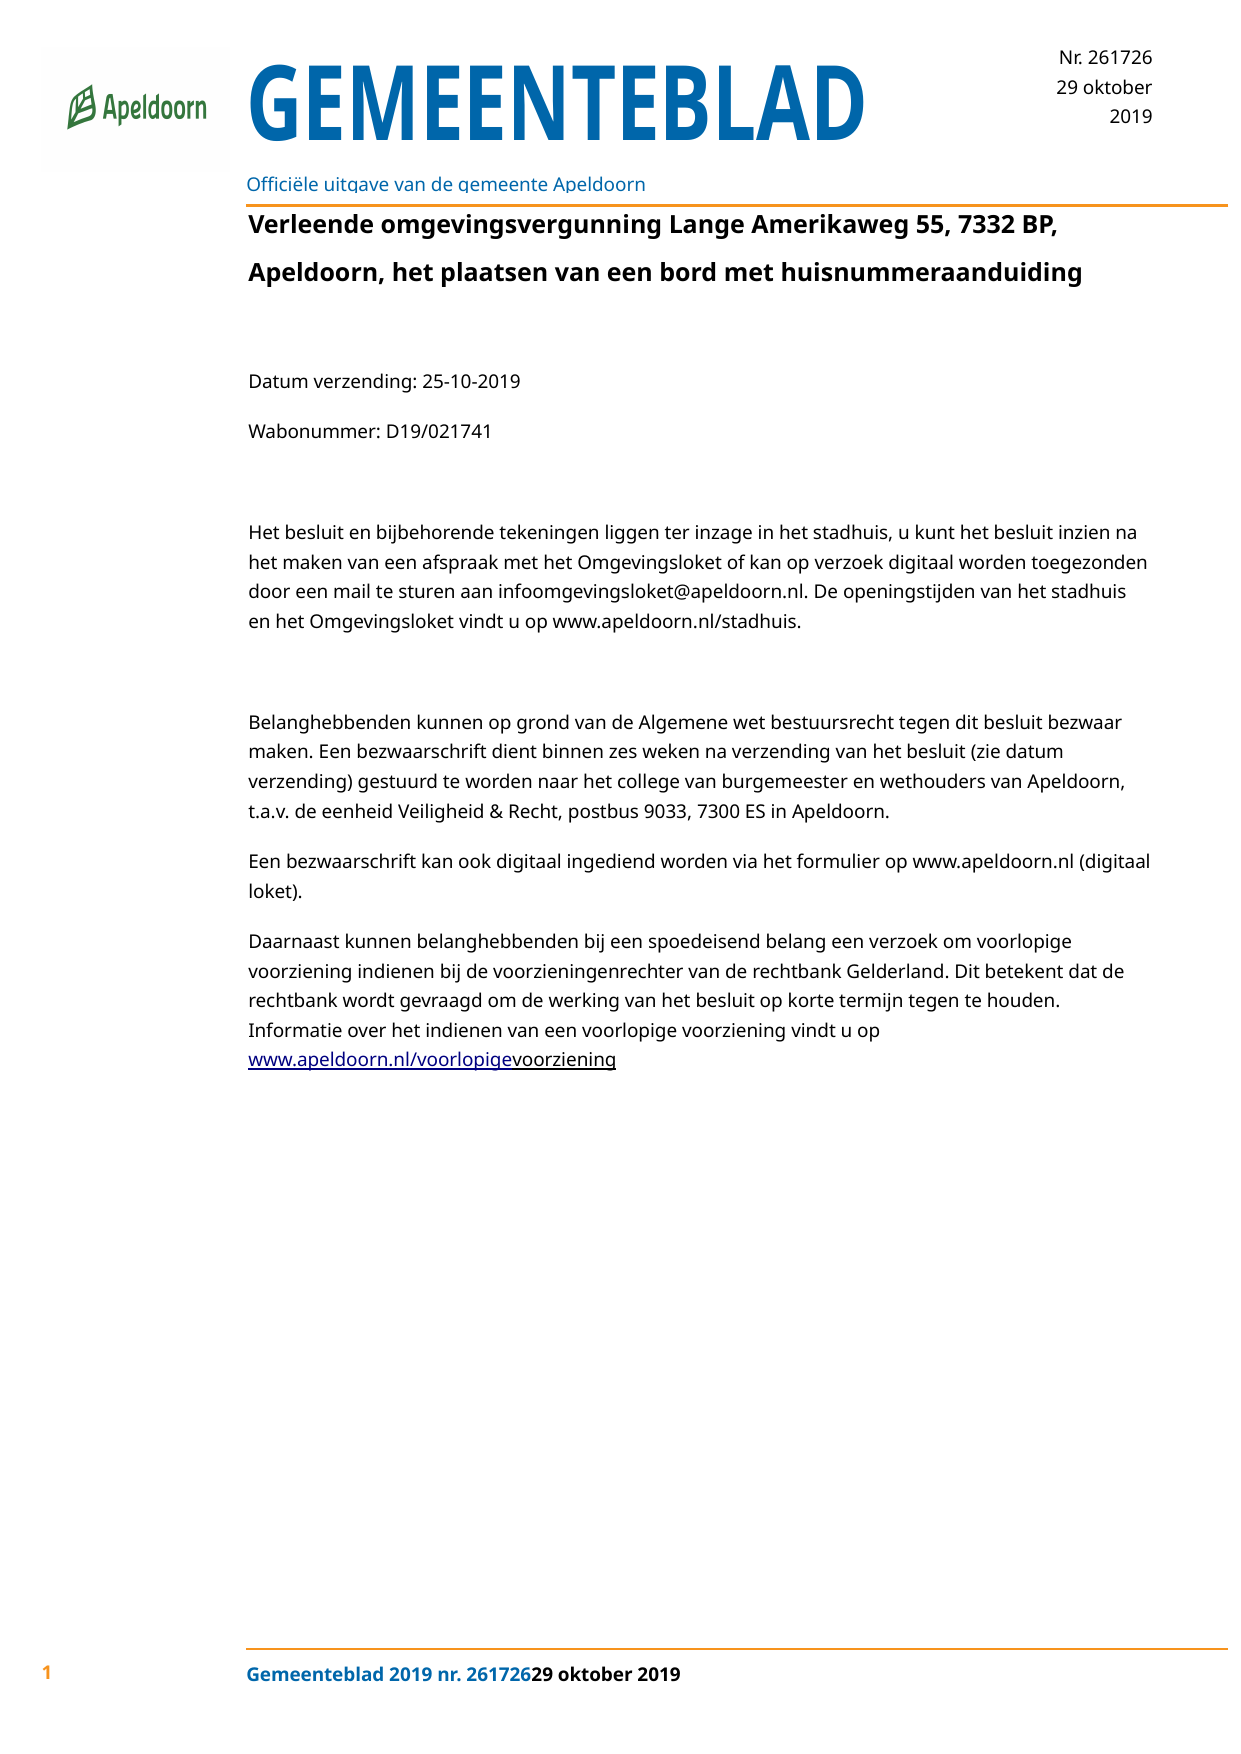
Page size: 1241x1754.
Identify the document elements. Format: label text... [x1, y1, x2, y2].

text Een bezwaarschrift kan ook digitaal ingediend worden via het formulier op www.apeldoorn.nl (digitaal loket). [248, 848, 1152, 904]
picture [41, 47, 231, 172]
text Verleende omgevingsvergunning Lange Amerikaweg 55, 7332 BP, Apeldoorn, het plaatsen van een bord met huisnummeraanduiding [248, 207, 1152, 288]
text Datum verzending: 25-10-2019 [248, 368, 1152, 394]
text Wabonummer: D19/021741 [248, 419, 1152, 444]
text Het besluit en bijbehorende tekeningen liggen ter inzage in het stadhuis, u kunt het besluit inzien na het maken van een afspraak met het Omgevingsloket of kan op verzoek digitaal worden toegezonden door een mail te sturen aan infoomgevingsloket@apeldoorn.nl. De openingstijden van het stadhuis en het Omgevingsloket vindt u op www.apeldoorn.nl/stadhuis. [248, 519, 1152, 634]
text Belanghebbenden kunnen op grond van de Algemene wet bestuursrecht tegen dit besluit bezwaar maken. Een bezwaarschrift dient binnen zes weken na verzending van het besluit (zie datum verzending) gestuurd te worden naar het college van burgemeester en wethouders van Apeldoorn, t.a.v. de eenheid Veiligheid & Recht, postbus 9033, 7300 ES in Apeldoorn. [248, 709, 1152, 824]
text Daarnaast kunnen belanghebbenden bij een spoedeisend belang een verzoek om voorlopige voorziening indienen bij de voorzieningenrechter van de rechtbank Gelderland. Dit betekent dat de rechtbank wordt gevraagd om de werking van het besluit op korte termijn tegen te houden. Informatie over het indienen van een voorlopige voorziening vindt u op www.apeldoorn.nl/voorlopigevoorziening [248, 928, 1152, 1072]
